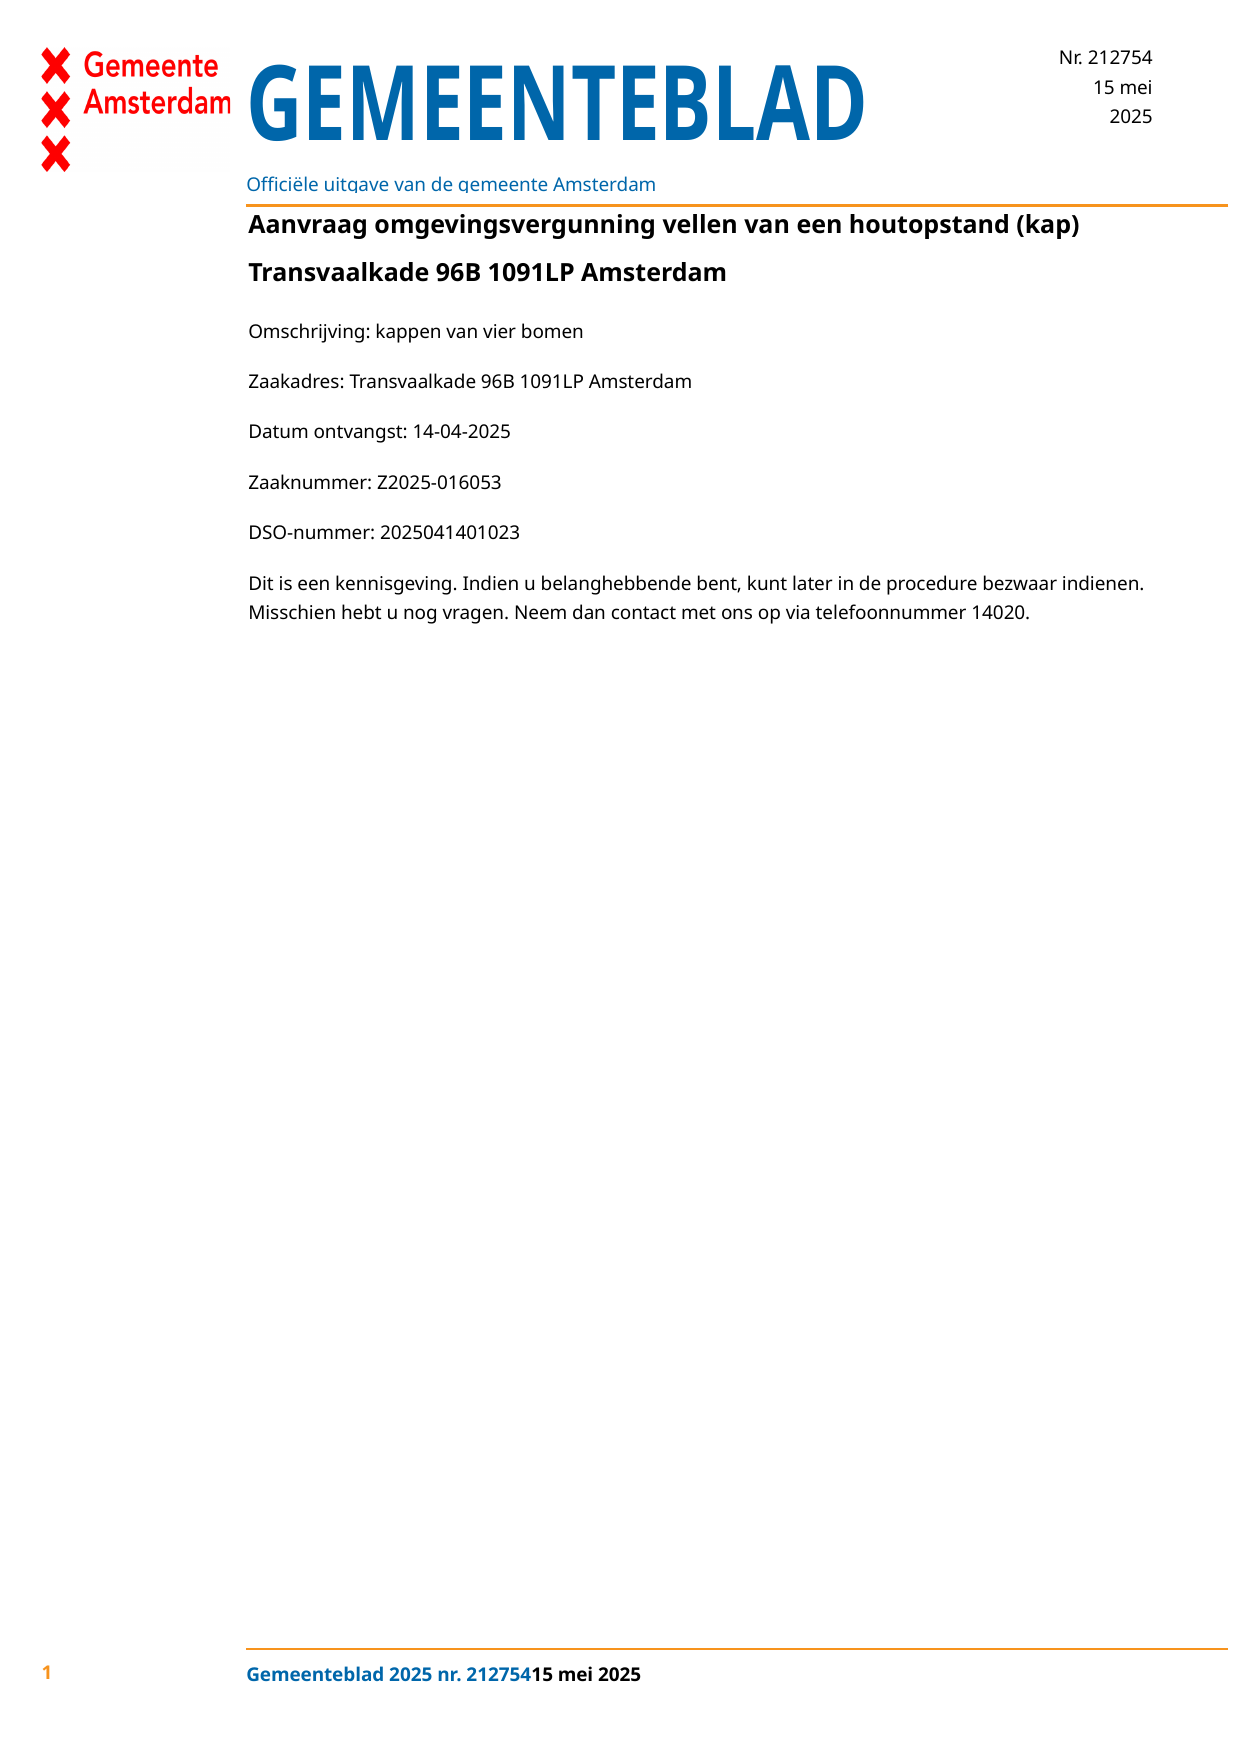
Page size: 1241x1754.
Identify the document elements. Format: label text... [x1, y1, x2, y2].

text Zaakadres: Transvaalkade 96B 1091LP Amsterdam [248, 368, 1152, 394]
picture [41, 47, 231, 172]
text DSO-nummer: 2025041401023 [248, 519, 1152, 545]
text Dit is een kennisgeving. Indien u belanghebbende bent, kunt later in de procedure bezwaar indienen. Misschien hebt u nog vragen. Neem dan contact met ons op via telefoonnummer 14020. [248, 570, 1152, 625]
text Aanvraag omgevingsvergunning vellen van een houtopstand (kap) Transvaalkade 96B 1091LP Amsterdam [248, 207, 1152, 288]
text Datum ontvangst: 14-04-2025 [248, 419, 1152, 444]
text Omschrijving: kappen van vier bomen [248, 318, 1152, 344]
text Zaaknummer: Z2025-016053 [248, 469, 1152, 495]
